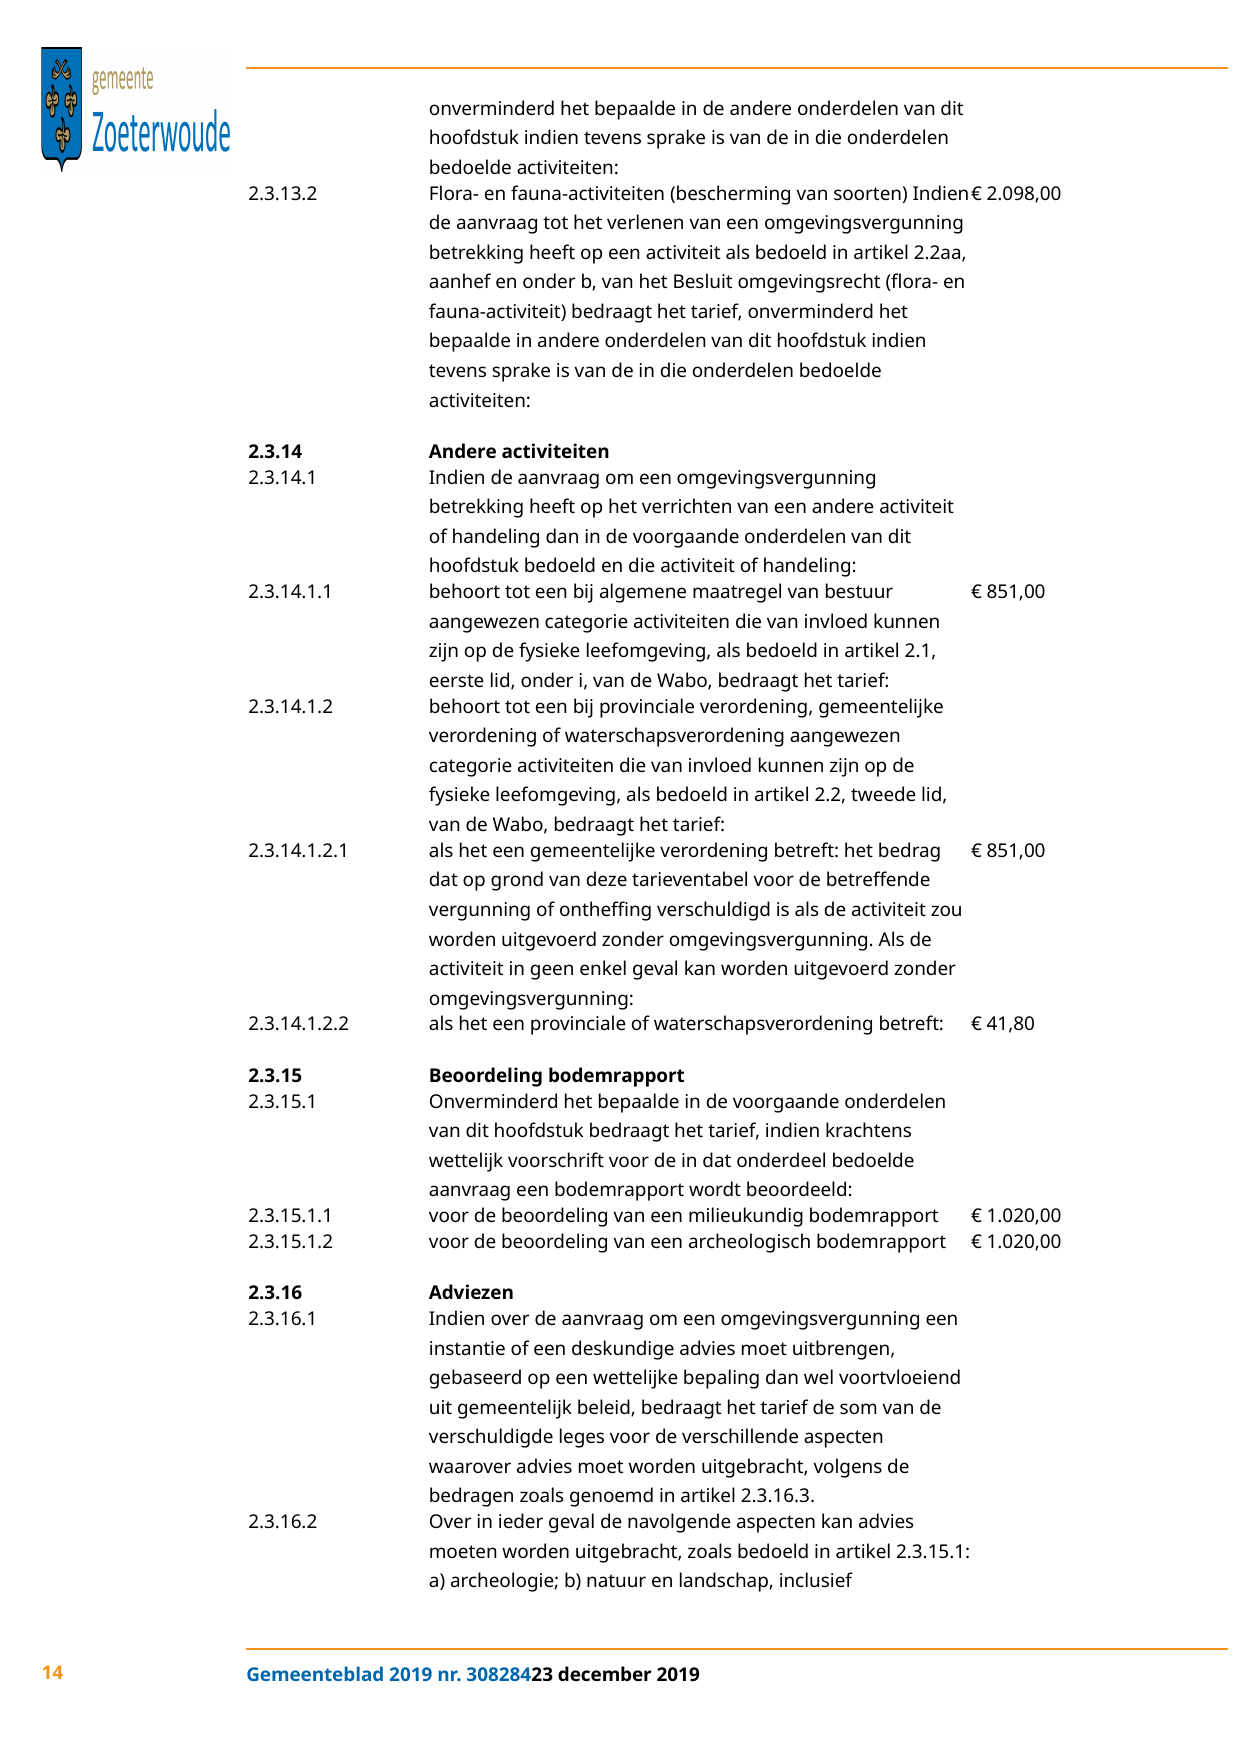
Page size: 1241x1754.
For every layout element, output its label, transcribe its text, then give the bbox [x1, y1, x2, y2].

table_cell Beoordeling bodemrapport [429, 1062, 971, 1088]
table_cell voor de beoordeling van een milieukundig bodemrapport [429, 1202, 971, 1228]
table_cell [971, 1254, 1152, 1279]
table_cell 2.3.15.1 [248, 1088, 429, 1202]
table_cell € 2.098,00 [971, 180, 1152, 412]
table_cell [971, 413, 1152, 438]
table_cell Andere activiteiten [429, 438, 971, 464]
table_cell [971, 693, 1152, 837]
table_cell [429, 1036, 971, 1062]
table_cell 2.3.16.2 [248, 1509, 429, 1593]
table_cell 2.3.14.1.2.2 [248, 1011, 429, 1036]
table_cell 2.3.16.1 [248, 1305, 429, 1508]
table_cell Over in ieder geval de navolgende aspecten kan advies moeten worden uitgebracht, zoals bedoeld in artikel 2.3.15.1: a) archeologie; b) natuur en landschap, inclusief [429, 1509, 971, 1593]
table_cell 2.3.15.1.2 [248, 1228, 429, 1254]
table_cell € 851,00 [971, 579, 1152, 693]
table_cell 2.3.16 [248, 1280, 429, 1305]
table_cell 2.3.14.1.2.1 [248, 837, 429, 1011]
table_cell [248, 1254, 429, 1279]
table_cell behoort tot een bij algemene maatregel van bestuur aangewezen categorie activiteiten die van invloed kunnen zijn op de fysieke leefomgeving, als bedoeld in artikel 2.1, eerste lid, onder i, van de Wabo, bedraagt het tarief: [429, 579, 971, 693]
table_cell [971, 464, 1152, 578]
table_cell € 851,00 [971, 837, 1152, 1011]
table_cell [429, 413, 971, 438]
table_cell als het een provinciale of waterschapsverordening betreft: [429, 1011, 971, 1036]
table_cell [971, 1509, 1152, 1593]
table_cell Flora- en fauna-activiteiten (bescherming van soorten) Indien de aanvraag tot het verlenen van een omgevingsvergunning betrekking heeft op een activiteit als bedoeld in artikel 2.2aa, aanhef en onder b, van het Besluit omgevingsrecht (flora- en fauna-activiteit) bedraagt het tarief, onverminderd het bepaalde in andere onderdelen van dit hoofdstuk indien tevens sprake is van de in die onderdelen bedoelde activiteiten: [429, 180, 971, 412]
table_cell 2.3.14 [248, 438, 429, 464]
table_cell Adviezen [429, 1280, 971, 1305]
table_cell [971, 1062, 1152, 1088]
table_cell 2.3.14.1.2 [248, 693, 429, 837]
table_cell [971, 1036, 1152, 1062]
table_cell [429, 1254, 971, 1279]
picture [41, 47, 231, 172]
table_cell voor de beoordeling van een archeologisch bodemrapport [429, 1228, 971, 1254]
table_cell 2.3.14.1 [248, 464, 429, 578]
table_cell 2.3.14.1.1 [248, 579, 429, 693]
table_cell [971, 95, 1152, 180]
table_cell 2.3.15 [248, 1062, 429, 1088]
table_cell € 1.020,00 [971, 1228, 1152, 1254]
table_cell [971, 1088, 1152, 1202]
table_cell [248, 95, 429, 180]
table_cell € 41,80 [971, 1011, 1152, 1036]
table_cell € 1.020,00 [971, 1202, 1152, 1228]
table_cell [971, 438, 1152, 464]
table_cell behoort tot een bij provinciale verordening, gemeentelijke verordening of waterschapsverordening aangewezen categorie activiteiten die van invloed kunnen zijn op de fysieke leefomgeving, als bedoeld in artikel 2.2, tweede lid, van de Wabo, bedraagt het tarief: [429, 693, 971, 837]
table_cell [971, 1280, 1152, 1305]
table_cell 2.3.13.2 [248, 180, 429, 412]
table_cell [971, 1305, 1152, 1508]
table_cell Indien de aanvraag om een omgevingsvergunning betrekking heeft op het verrichten van een andere activiteit of handeling dan in de voorgaande onderdelen van dit hoofdstuk bedoeld en die activiteit of handeling: [429, 464, 971, 578]
table_cell als het een gemeentelijke verordening betreft: het bedrag dat op grond van deze tarieventabel voor de betreffende vergunning of ontheffing verschuldigd is als de activiteit zou worden uitgevoerd zonder omgevingsvergunning. Als de activiteit in geen enkel geval kan worden uitgevoerd zonder omgevingsvergunning: [429, 837, 971, 1011]
table_cell onverminderd het bepaalde in de andere onderdelen van dit hoofdstuk indien tevens sprake is van de in die onderdelen bedoelde activiteiten: [429, 95, 971, 180]
table_cell [248, 413, 429, 438]
table_cell [248, 1036, 429, 1062]
table_cell 2.3.15.1.1 [248, 1202, 429, 1228]
table_cell Indien over de aanvraag om een omgevingsvergunning een instantie of een deskundige advies moet uitbrengen, gebaseerd op een wettelijke bepaling dan wel voortvloeiend uit gemeentelijk beleid, bedraagt het tarief de som van de verschuldigde leges voor de verschillende aspecten waarover advies moet worden uitgebracht, volgens de bedragen zoals genoemd in artikel 2.3.16.3. [429, 1305, 971, 1508]
table_cell Onverminderd het bepaalde in de voorgaande onderdelen van dit hoofdstuk bedraagt het tarief, indien krachtens wettelijk voorschrift voor de in dat onderdeel bedoelde aanvraag een bodemrapport wordt beoordeeld: [429, 1088, 971, 1202]
